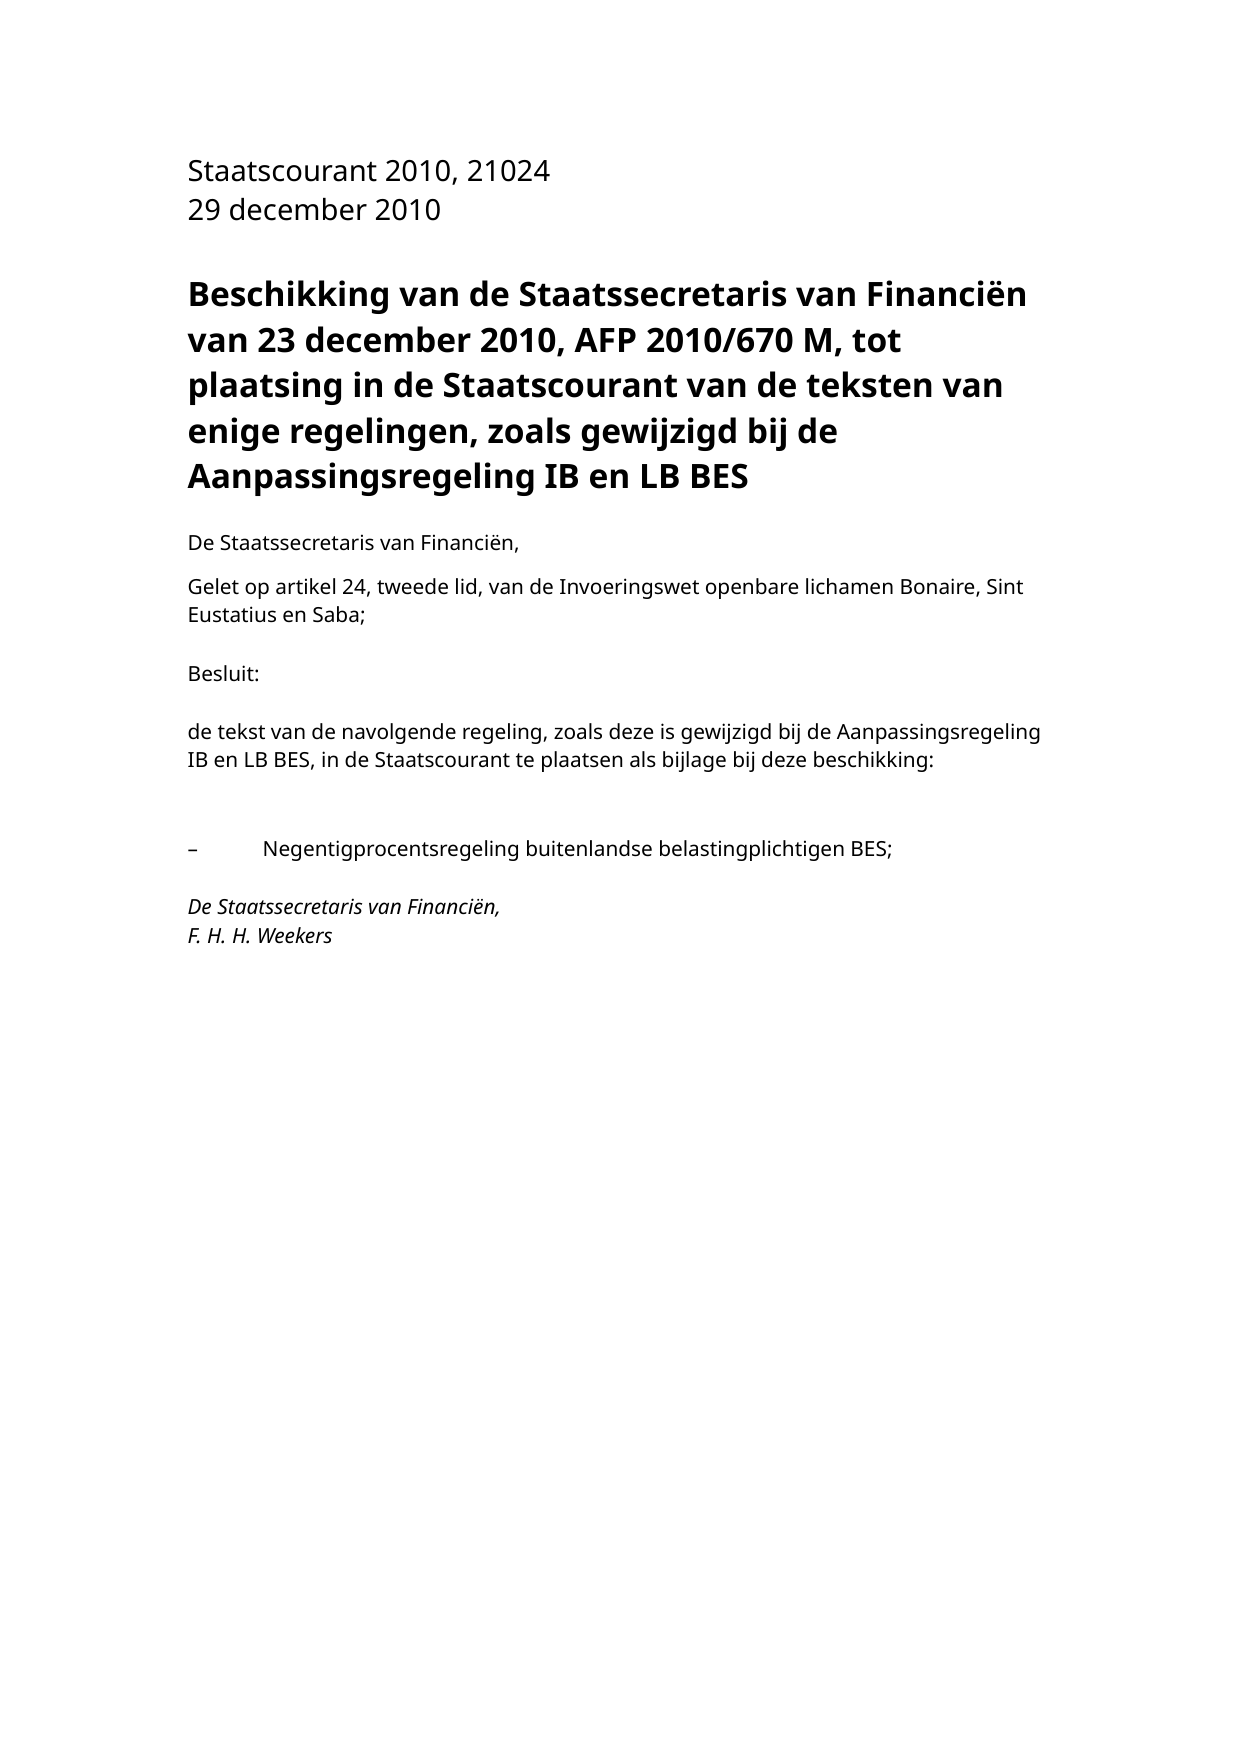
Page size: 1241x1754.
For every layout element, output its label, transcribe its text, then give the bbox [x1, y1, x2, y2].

text Gelet op artikel 24, tweede lid, van de Invoeringswet openbare lichamen Bonaire, Sint Eustatius en Saba; [187, 572, 1053, 629]
text F. H. H. Weekers [187, 921, 1053, 949]
text De Staatssecretaris van Financiën, [187, 892, 1053, 921]
text De Staatssecretaris van Financiën, [187, 528, 1053, 557]
text 29 december 2010 [187, 190, 1053, 229]
text de tekst van de navolgende regeling, zoals deze is gewijzigd bij de Aanpassingsregeling IB en LB BES, in de Staatscourant te plaatsen als bijlage bij deze beschikking: [187, 717, 1053, 774]
subtitle Beschikking van de Staatssecretaris van Financiën van 23 december 2010, AFP 2010/670 M, tot plaatsing in de Staatscourant van de teksten van enige regelingen, zoals gewijzigd bij de Aanpassingsregeling IB en LB BES [187, 271, 1053, 498]
list Negentigprocentsregeling buitenlandse belastingplichtigen BES; [187, 834, 1053, 862]
text Staatscourant 2010, 21024 [187, 150, 1053, 190]
text Besluit: [187, 659, 1053, 687]
